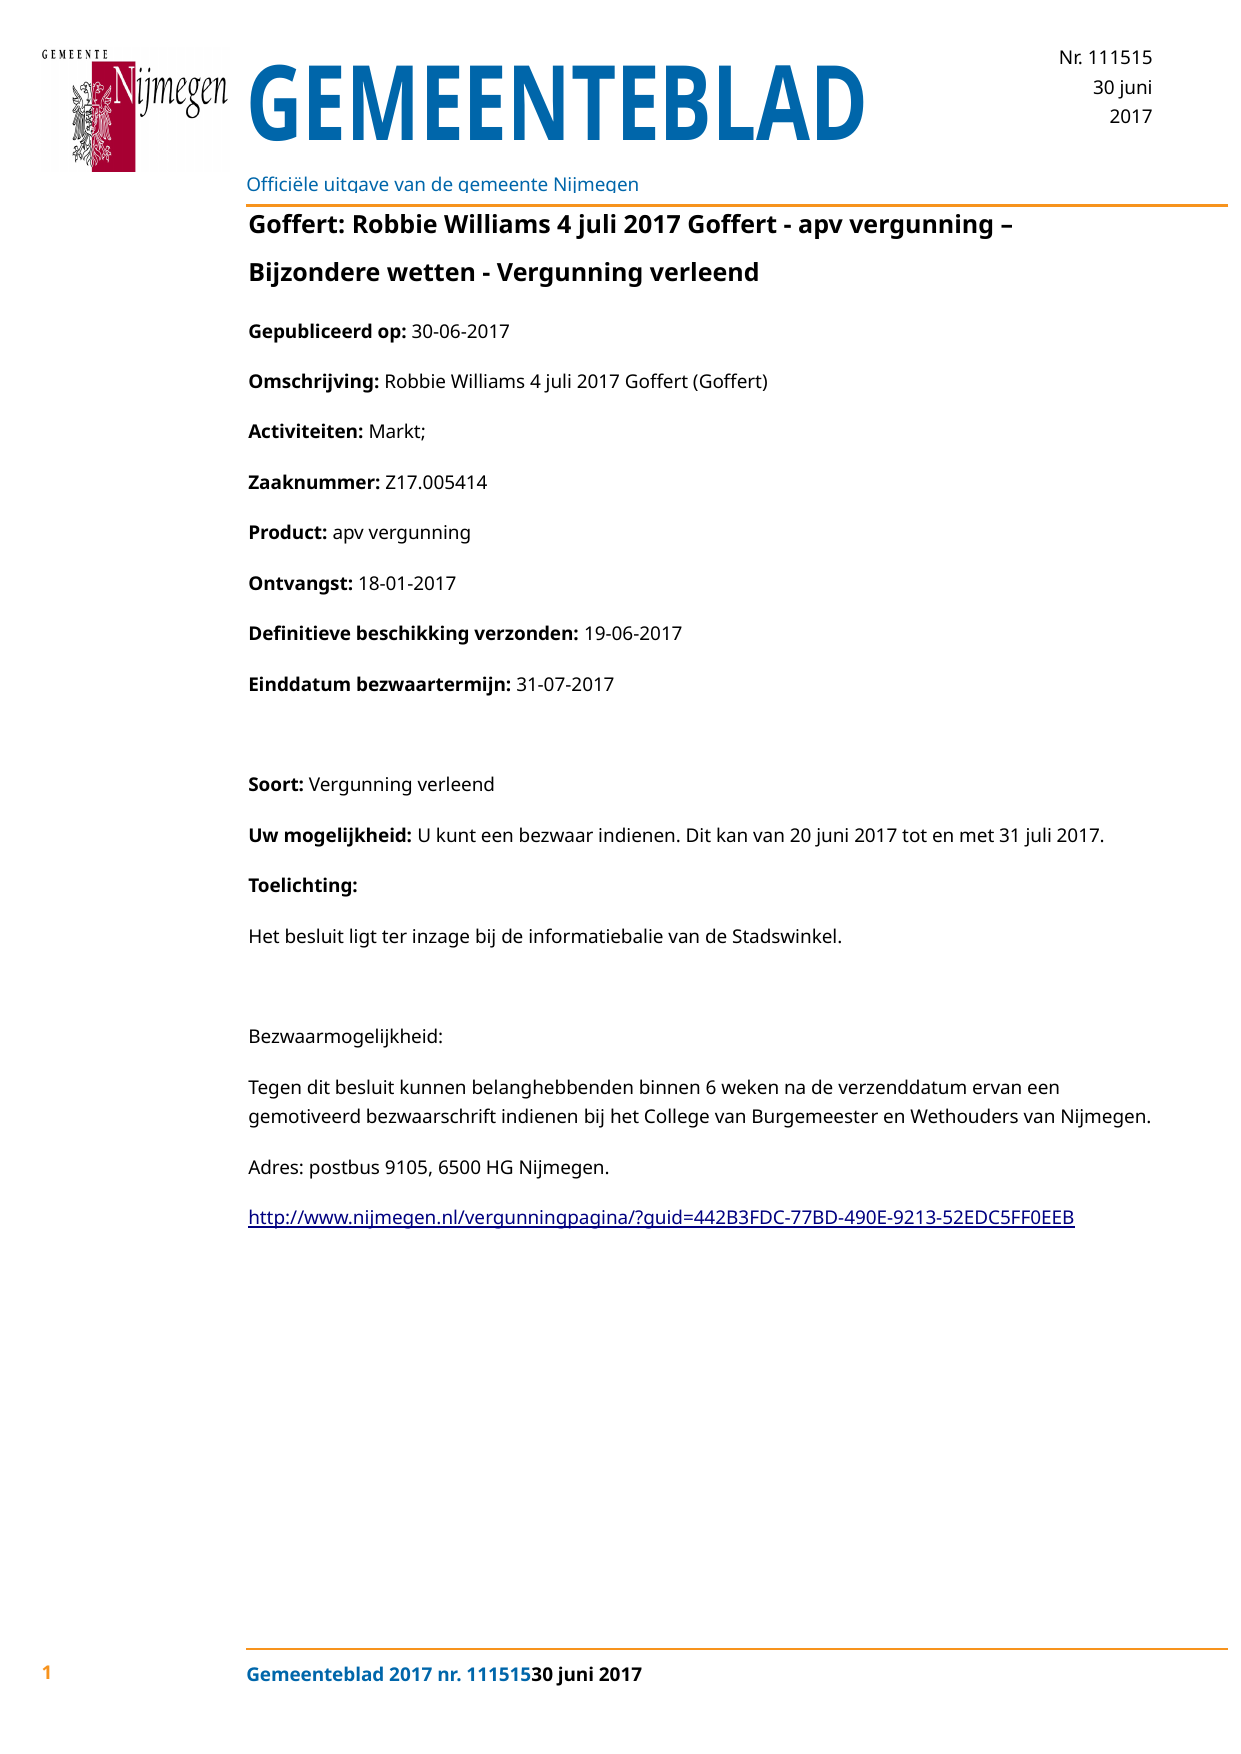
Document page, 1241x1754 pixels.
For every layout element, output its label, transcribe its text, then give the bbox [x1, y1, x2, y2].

text Activiteiten: Markt; [248, 419, 1152, 444]
text Goffert: Robbie Williams 4 juli 2017 Goffert - apv vergunning – Bijzondere wetten - Vergunning verleend [248, 207, 1152, 288]
picture [41, 47, 231, 172]
text Omschrijving: Robbie Williams 4 juli 2017 Goffert (Goffert) [248, 368, 1152, 394]
text Tegen dit besluit kunnen belanghebbenden binnen 6 weken na de verzenddatum ervan een gemotiveerd bezwaarschrift indienen bij het College van Burgemeester en Wethouders van Nijmegen. [248, 1074, 1152, 1129]
text Definitieve beschikking verzonden: 19-06-2017 [248, 620, 1152, 646]
text Gepubliceerd op: 30-06-2017 [248, 318, 1152, 344]
text Soort: Vergunning verleend [248, 772, 1152, 797]
text Ontvangst: 18-01-2017 [248, 570, 1152, 596]
text Einddatum bezwaartermijn: 31-07-2017 [248, 671, 1152, 697]
text Product: apv vergunning [248, 519, 1152, 545]
text Bezwaarmogelijkheid: [248, 1024, 1152, 1049]
text Uw mogelijkheid: U kunt een bezwaar indienen. Dit kan van 20 juni 2017 tot en met 31 juli 2017. [248, 822, 1152, 848]
text Toelichting: [248, 872, 1152, 898]
text Het besluit ligt ter inzage bij de informatiebalie van de Stadswinkel. [248, 923, 1152, 949]
text Adres: postbus 9105, 6500 HG Nijmegen. [248, 1154, 1152, 1180]
text http://www.nijmegen.nl/vergunningpagina/?guid=442B3FDC-77BD-490E-9213-52EDC5FF0EEB [248, 1204, 1152, 1230]
text Zaaknummer: Z17.005414 [248, 469, 1152, 495]
